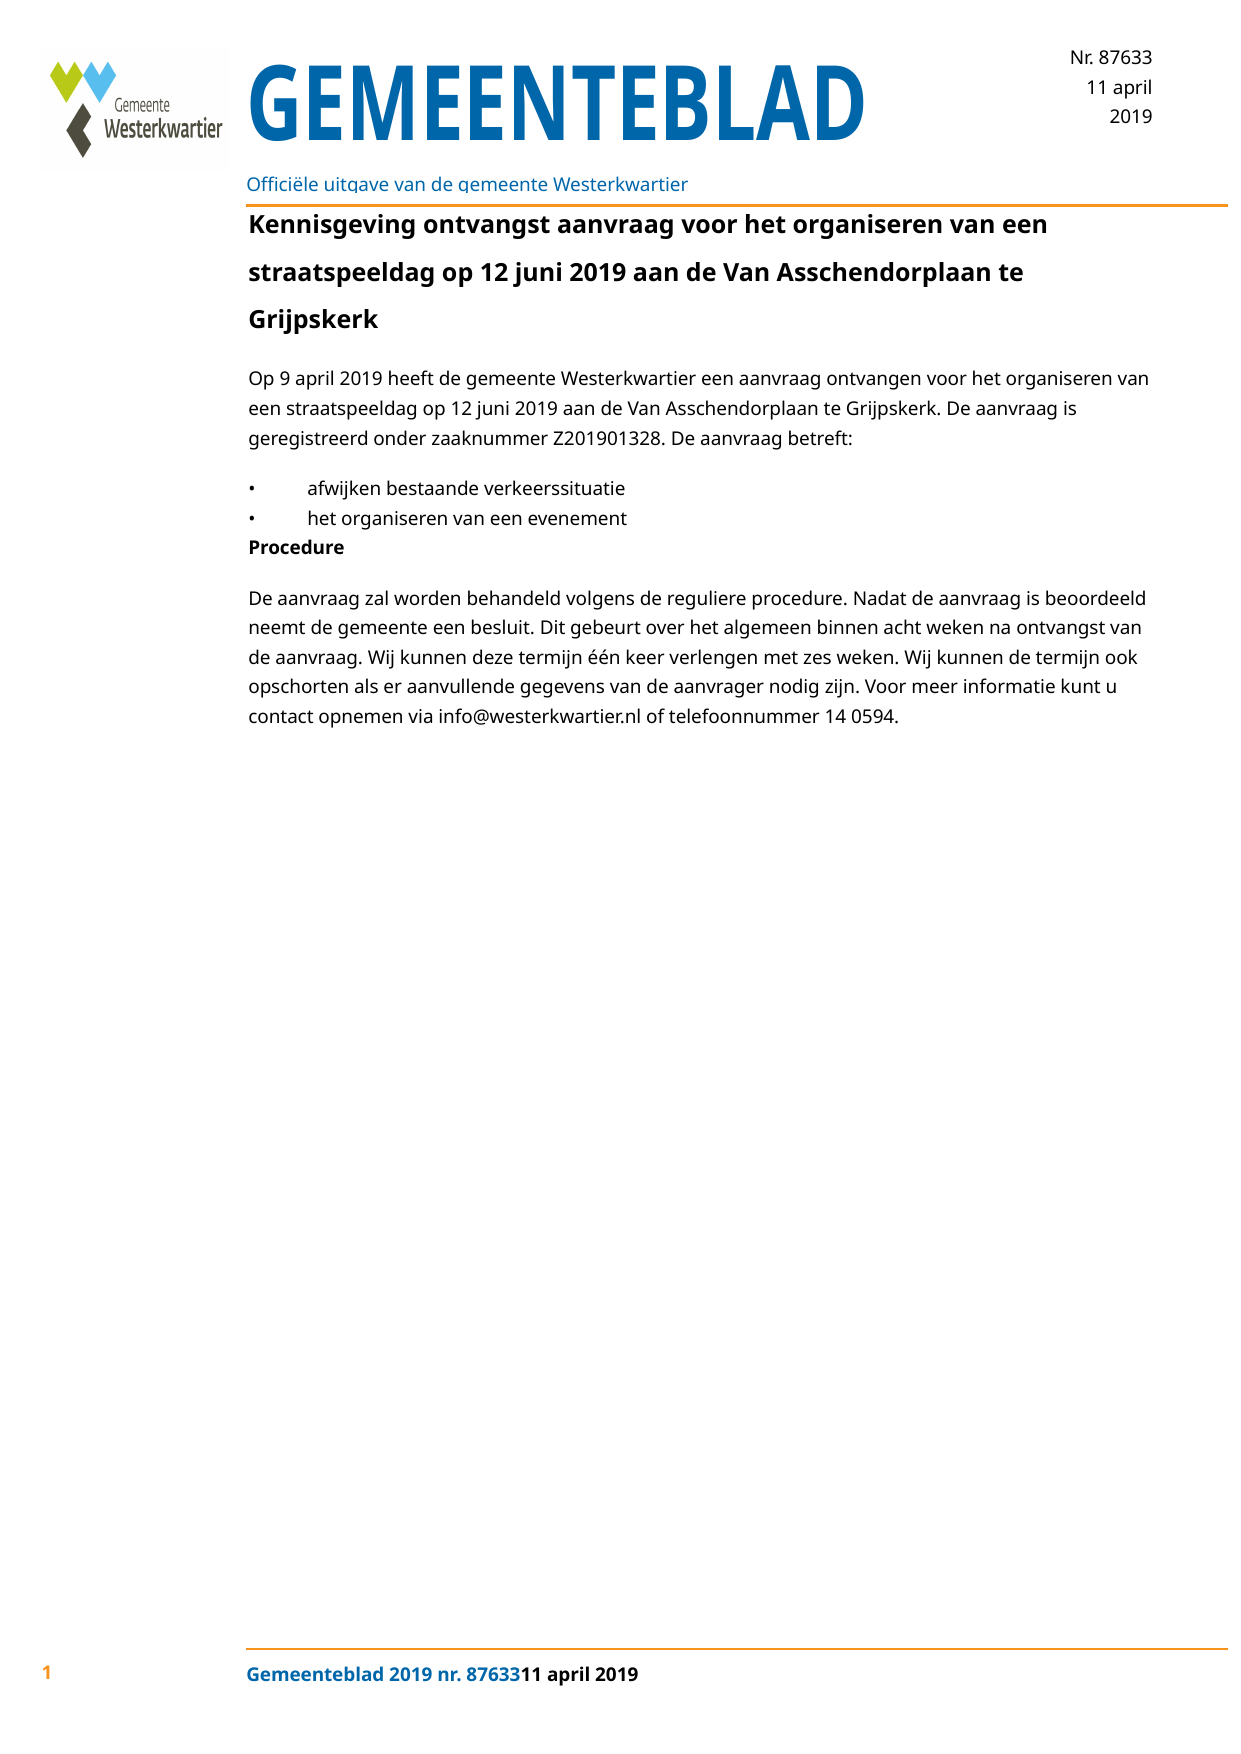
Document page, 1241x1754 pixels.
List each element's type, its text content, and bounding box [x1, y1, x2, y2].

text Op 9 april 2019 heeft de gemeente Westerkwartier een aanvraag ontvangen voor het organiseren van een straatspeeldag op 12 juni 2019 aan de Van Asschendorplaan te Grijpskerk. De aanvraag is geregistreerd onder zaaknummer Z201901328. De aanvraag betreft: [248, 366, 1152, 450]
text Procedure [248, 534, 1152, 560]
text Kennisgeving ontvangst aanvraag voor het organiseren van een straatspeeldag op 12 juni 2019 aan de Van Asschendorplaan te Grijpskerk [248, 207, 1152, 336]
list het organiseren van een evenement [248, 505, 1152, 530]
list afwijken bestaande verkeerssituatie [248, 475, 1152, 501]
picture [41, 47, 231, 172]
text De aanvraag zal worden behandeld volgens de reguliere procedure. Nadat de aanvraag is beoordeeld neemt de gemeente een besluit. Dit gebeurt over het algemeen binnen acht weken na ontvangst van de aanvraag. Wij kunnen deze termijn één keer verlengen met zes weken. Wij kunnen de termijn ook opschorten als er aanvullende gegevens van de aanvrager nodig zijn. Voor meer informatie kunt u contact opnemen via info@westerkwartier.nl of telefoonnummer 14 0594. [248, 585, 1152, 729]
